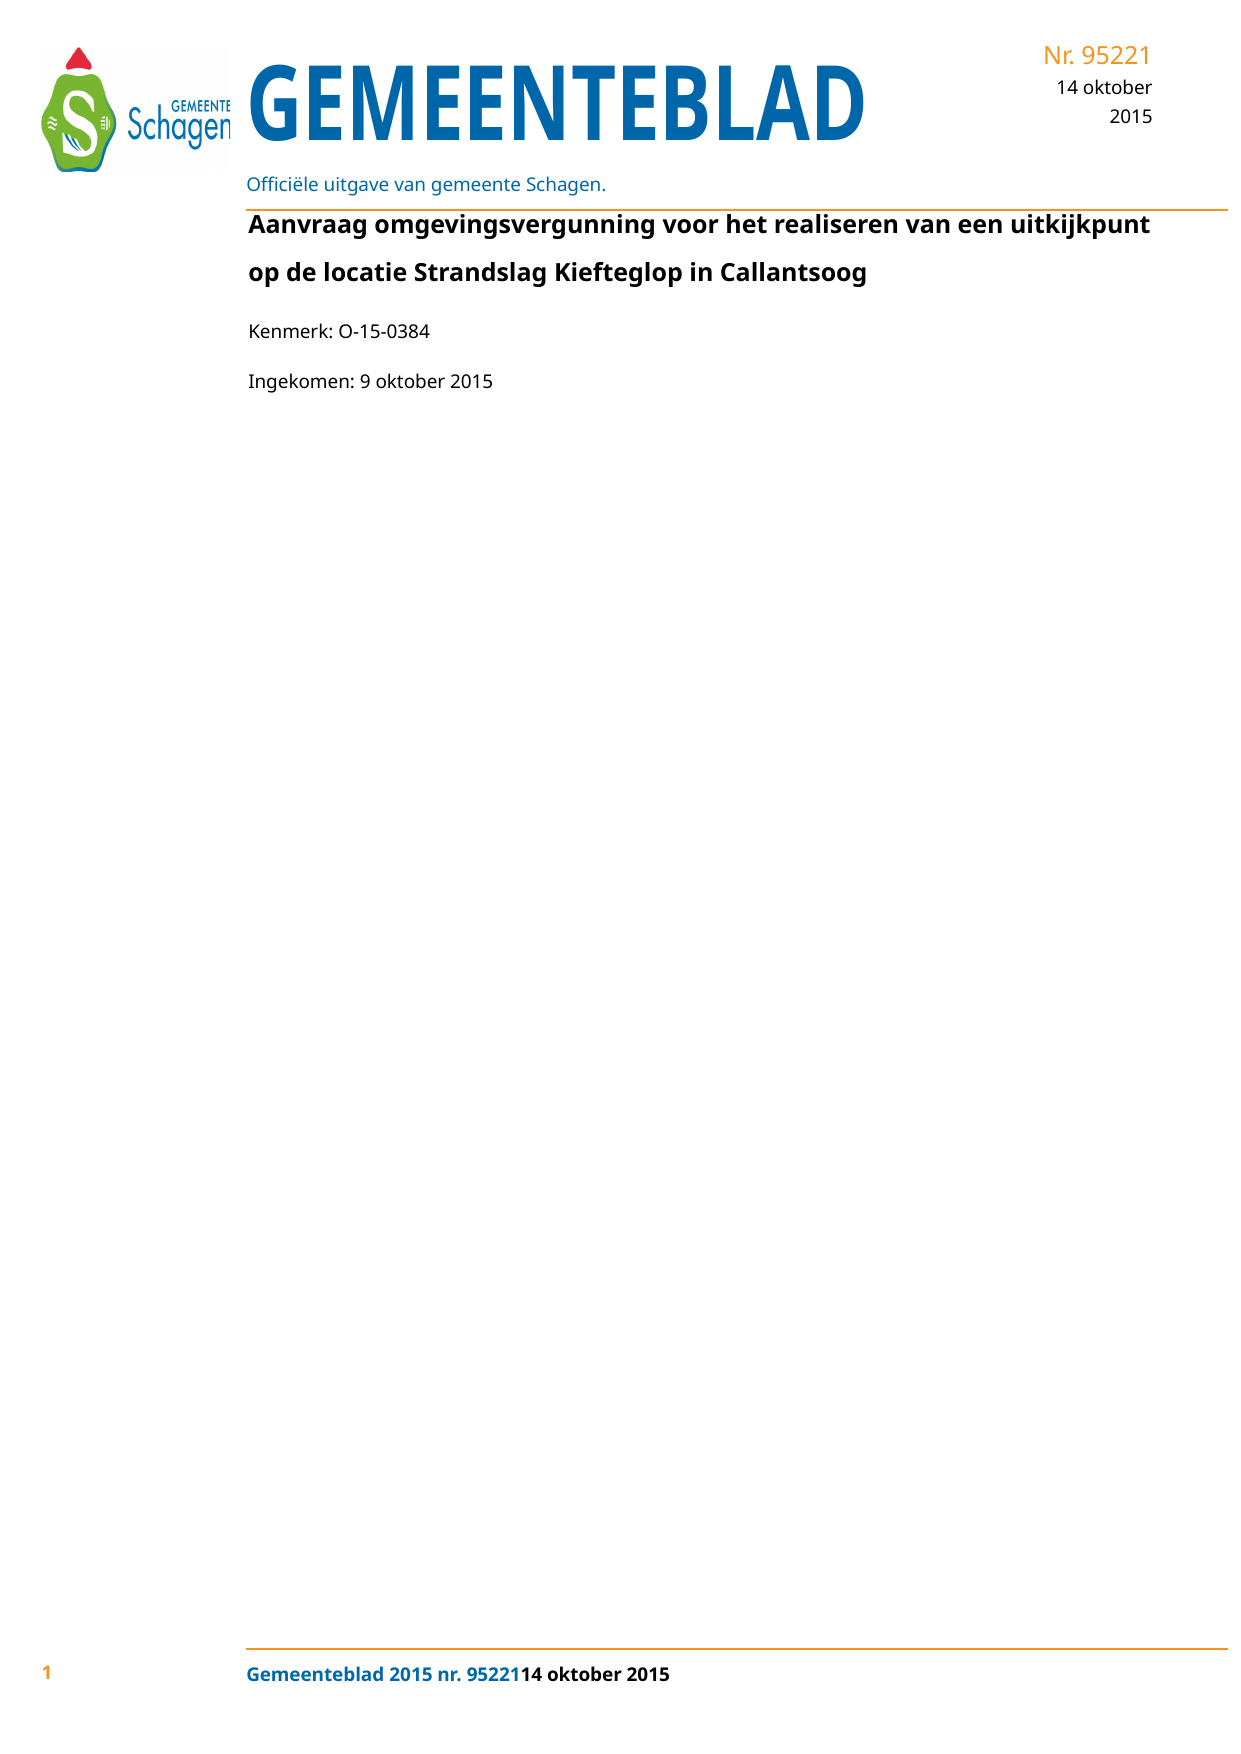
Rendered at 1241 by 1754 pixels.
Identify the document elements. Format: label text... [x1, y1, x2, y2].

text Aanvraag omgevingsvergunning voor het realiseren van een uitkijkpunt op de locatie Strandslag Kiefteglop in Callantsoog [248, 211, 1152, 288]
text Ingekomen: 9 oktober 2015 [248, 368, 1152, 394]
text Kenmerk: O-15-0384 [248, 318, 1152, 344]
picture [41, 47, 231, 172]
